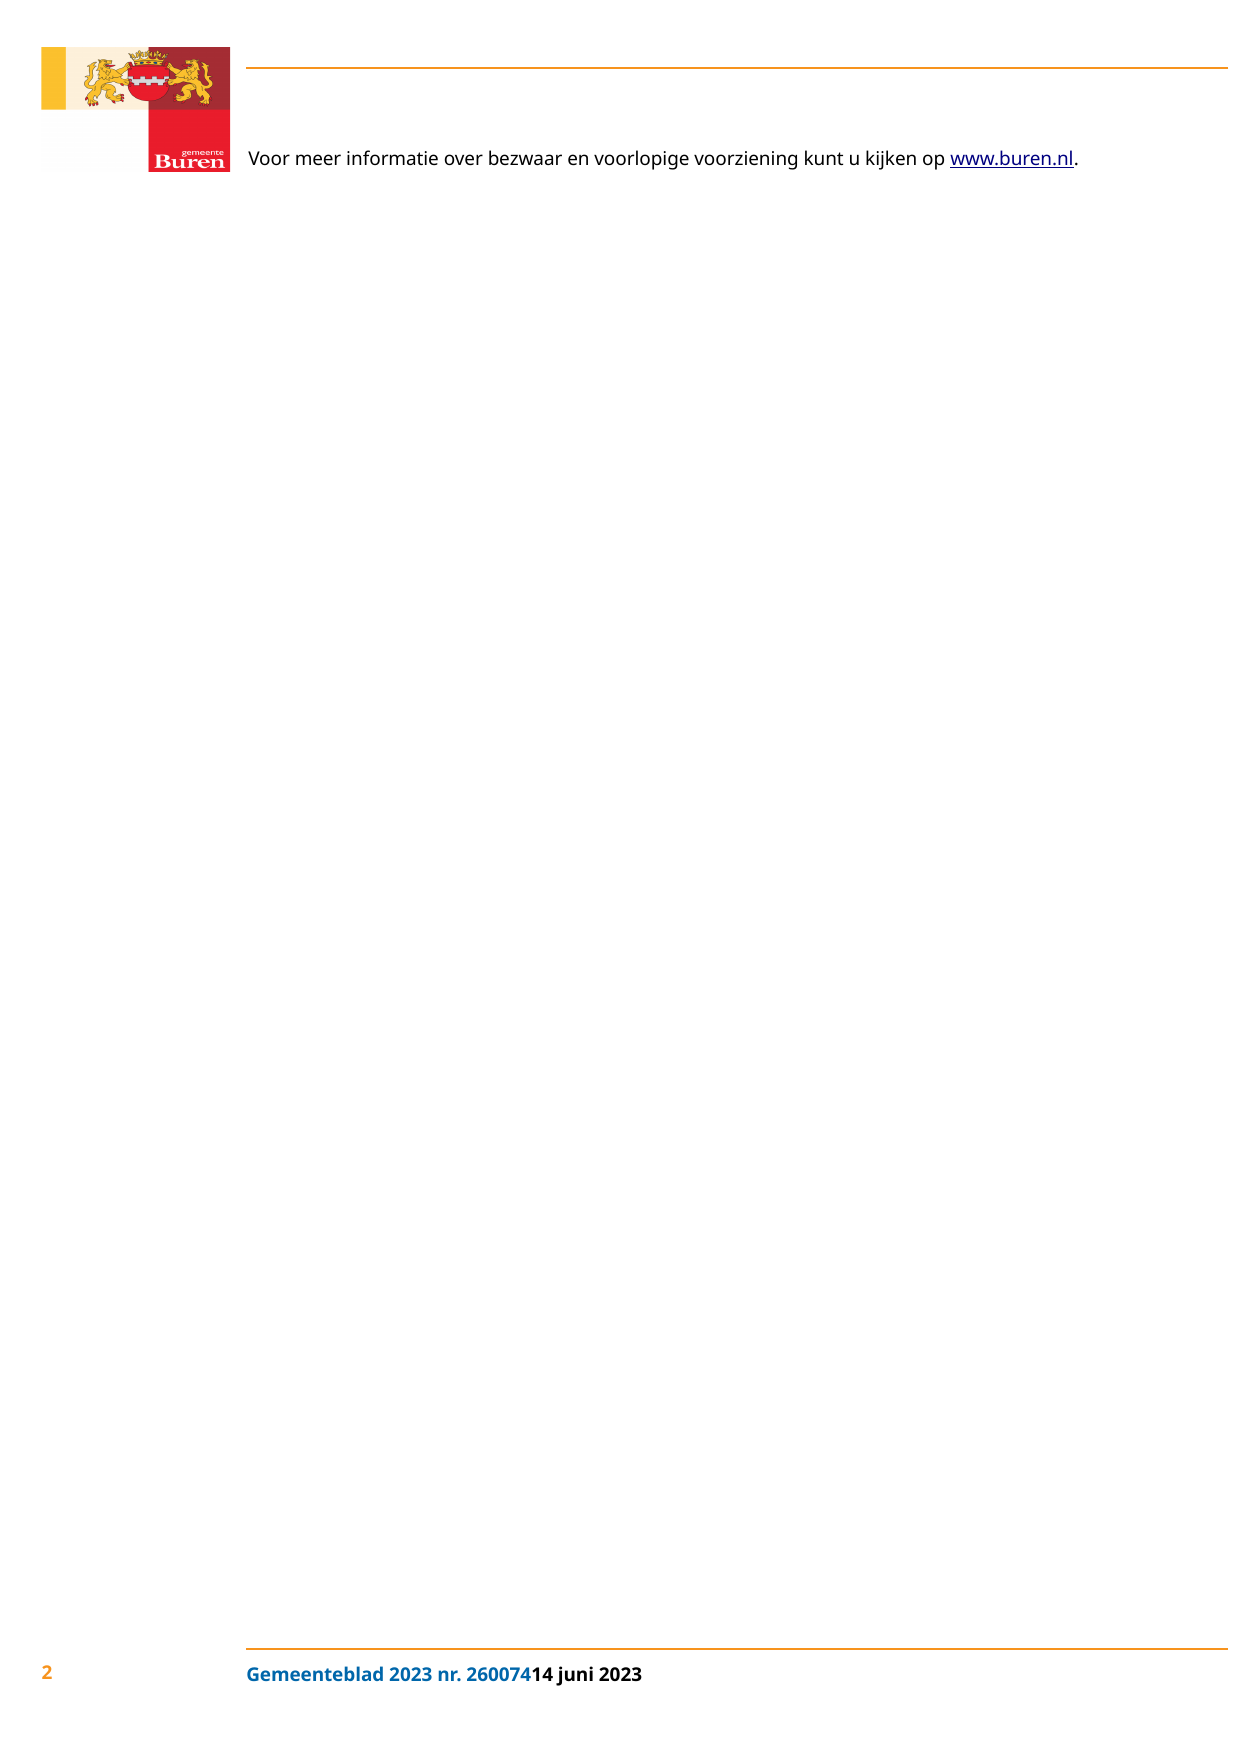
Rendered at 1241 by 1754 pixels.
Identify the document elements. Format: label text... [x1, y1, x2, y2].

picture [41, 47, 231, 172]
text Voor meer informatie over bezwaar en voorlopige voorziening kunt u kijken op www.buren.nl. [248, 145, 1152, 171]
